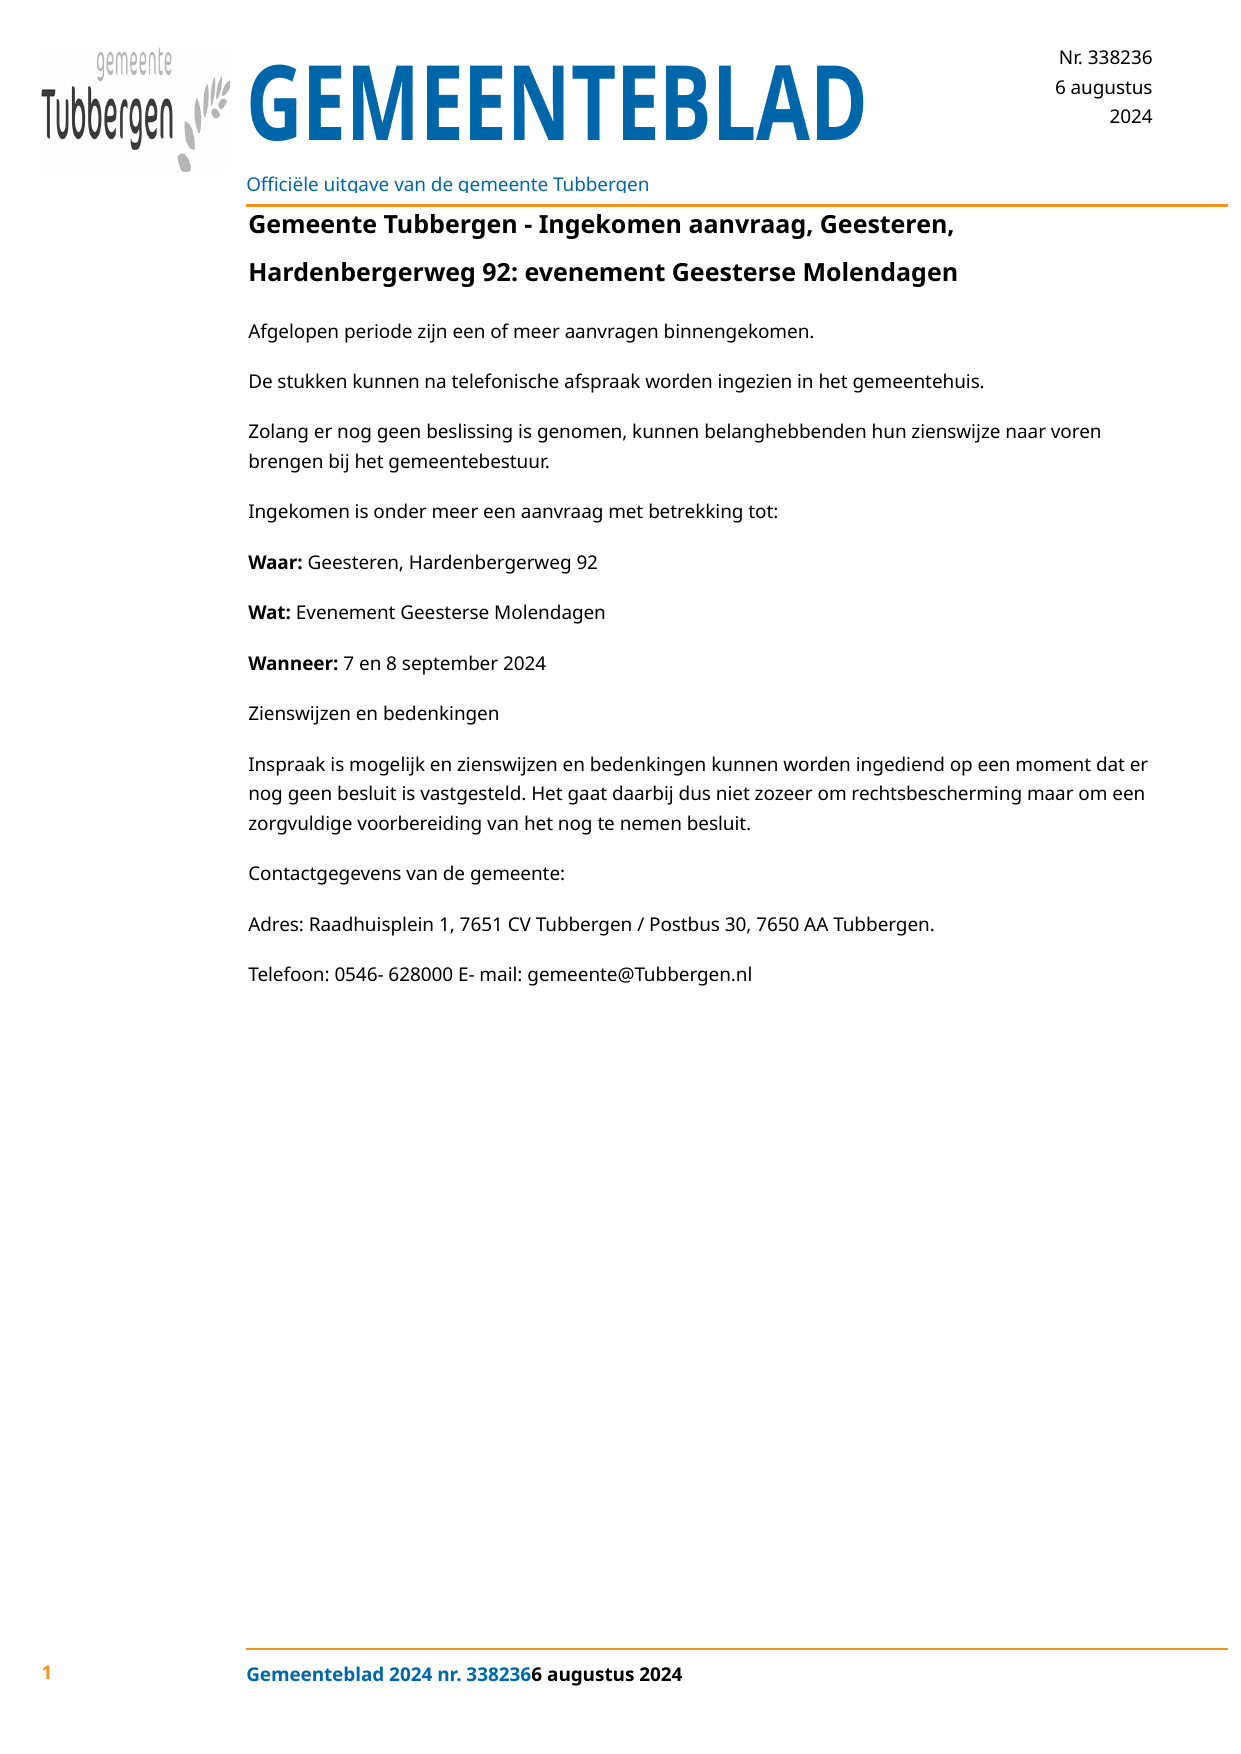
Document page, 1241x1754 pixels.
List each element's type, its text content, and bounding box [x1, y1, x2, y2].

text Wanneer: 7 en 8 september 2024 [248, 650, 1152, 676]
text Telefoon: 0546- 628000 E- mail: gemeente@Tubbergen.nl [248, 961, 1152, 987]
text Adres: Raadhuisplein 1, 7651 CV Tubbergen / Postbus 30, 7650 AA Tubbergen. [248, 911, 1152, 937]
text Zienswijzen en bedenkingen [248, 700, 1152, 726]
text Wat: Evenement Geesterse Molendagen [248, 599, 1152, 625]
text Afgelopen periode zijn een of meer aanvragen binnengekomen. [248, 318, 1152, 344]
text Zolang er nog geen beslissing is genomen, kunnen belanghebbenden hun zienswijze naar voren brengen bij het gemeentebestuur. [248, 419, 1152, 474]
text Waar: Geesteren, Hardenbergerweg 92 [248, 549, 1152, 575]
text Ingekomen is onder meer een aanvraag met betrekking tot: [248, 499, 1152, 524]
text De stukken kunnen na telefonische afspraak worden ingezien in het gemeentehuis. [248, 368, 1152, 394]
text Contactgegevens van de gemeente: [248, 860, 1152, 886]
text Gemeente Tubbergen - Ingekomen aanvraag, Geesteren, Hardenbergerweg 92: evenement Geesterse Molendagen [248, 207, 1152, 288]
text Inspraak is mogelijk en zienswijzen en bedenkingen kunnen worden ingediend op een moment dat er nog geen besluit is vastgesteld. Het gaat daarbij dus niet zozeer om rechtsbescherming maar om een zorgvuldige voorbereiding van het nog te nemen besluit. [248, 751, 1152, 836]
picture [41, 47, 231, 172]
